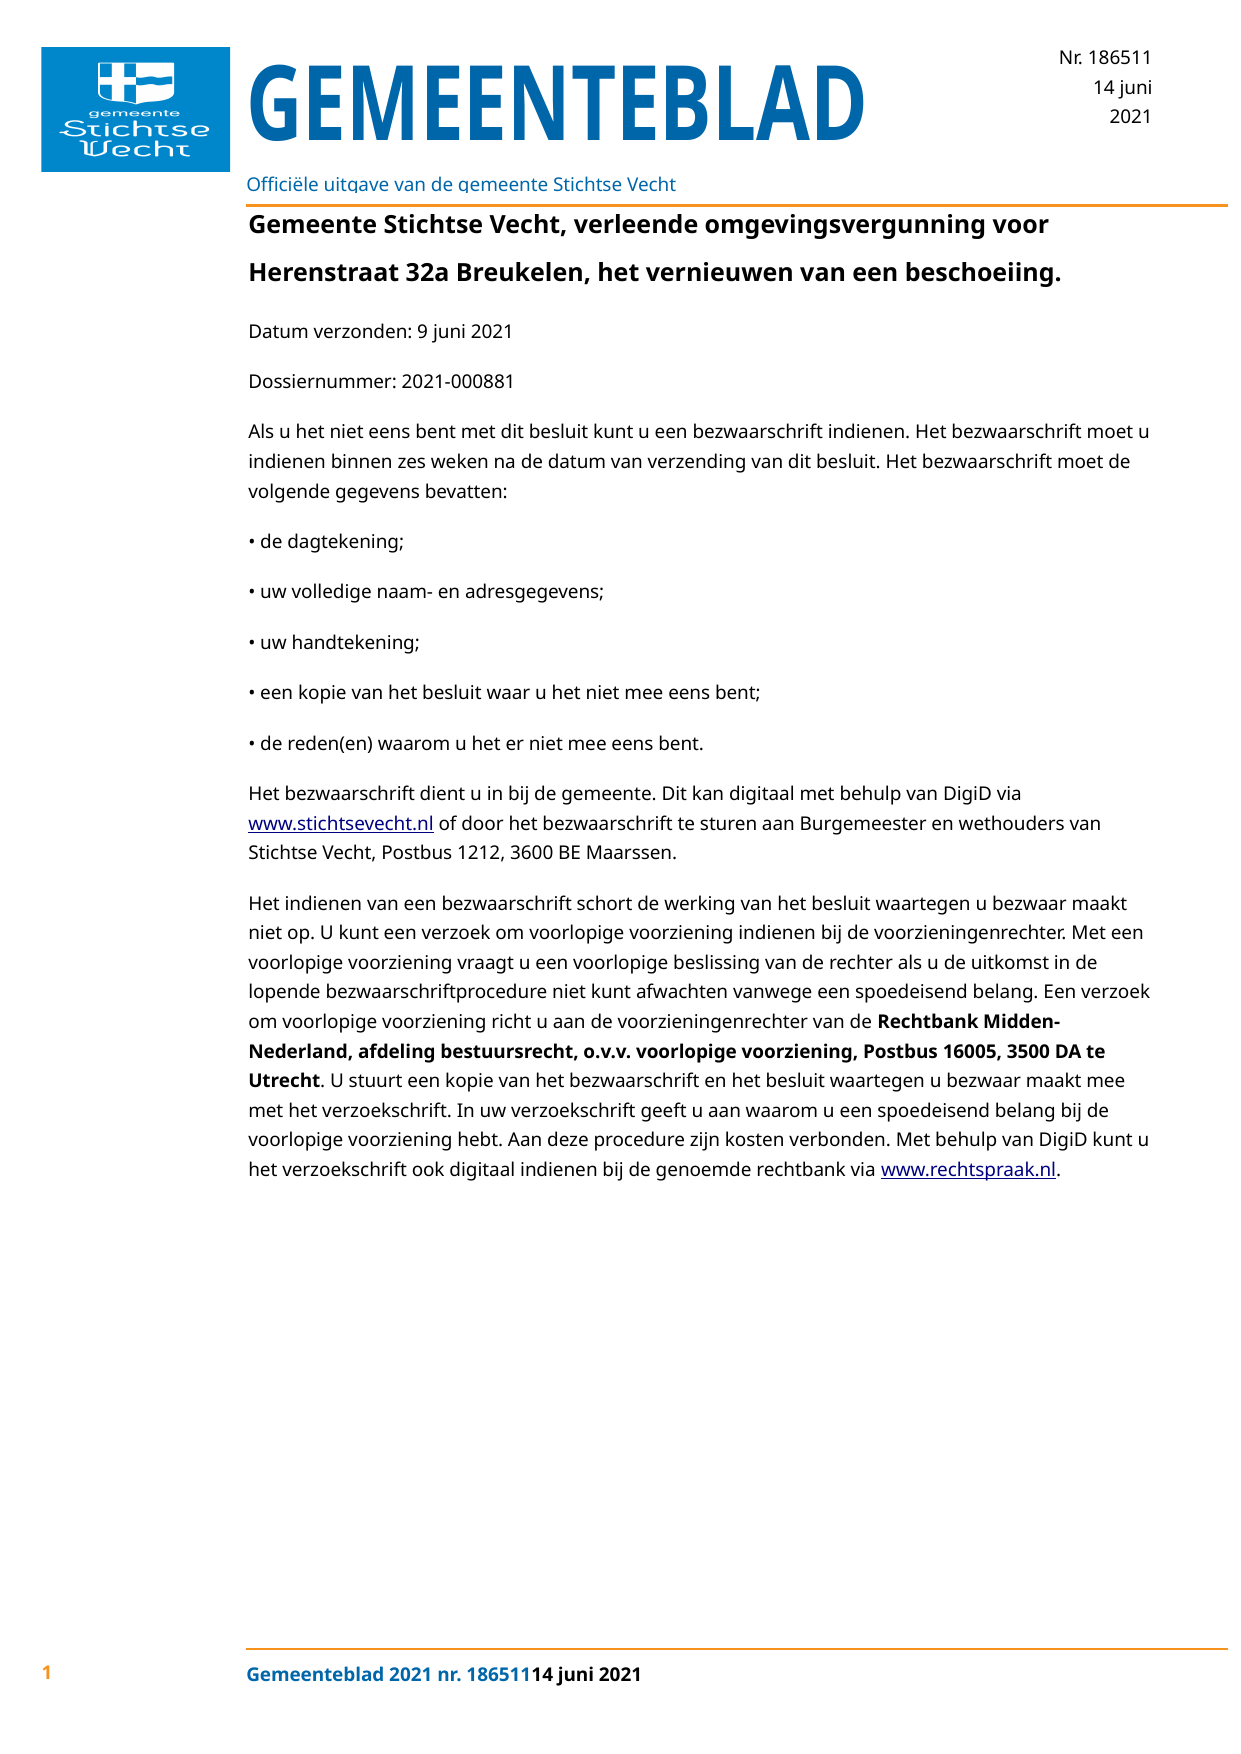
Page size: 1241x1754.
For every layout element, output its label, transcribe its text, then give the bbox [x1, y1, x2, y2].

text • de dagtekening; [248, 528, 1152, 554]
picture [99, 63, 135, 101]
text Als u het niet eens bent met dit besluit kunt u een bezwaarschrift indienen. Het bezwaarschrift moet u indienen binnen zes weken na de datum van verzending van dit besluit. Het bezwaarschrift moet de volgende gegevens bevatten: [248, 419, 1152, 504]
text • een kopie van het besluit waar u het niet mee eens bent; [248, 679, 1152, 705]
picture [137, 63, 174, 103]
text Datum verzonden: 9 juni 2021 [248, 318, 1152, 344]
text Gemeente Stichtse Vecht, verleende omgevingsvergunning voor Herenstraat 32a Breukelen, het vernieuwen van een beschoeiing. [248, 207, 1152, 288]
text Het indienen van een bezwaarschrift schort de werking van het besluit waartegen u bezwaar maakt niet op. U kunt een verzoek om voorlopige voorziening indienen bij de voorzieningenrechter. Met een voorlopige voorziening vraagt u een voorlopige beslissing van de rechter als u de uitkomst in de lopende bezwaarschriftprocedure niet kunt afwachten vanwege een spoedeisend belang. Een verzoek om voorlopige voorziening richt u aan de voorzieningenrechter van de Rechtbank Midden-Nederland, afdeling bestuursrecht, o.v.v. voorlopige voorziening, Postbus 16005, 3500 DA te Utrecht. U stuurt een kopie van het bezwaarschrift en het besluit waartegen u bezwaar maakt mee met het verzoekschrift. In uw verzoekschrift geeft u aan waarom u een spoedeisend belang bij de voorlopige voorziening hebt. Aan deze procedure zijn kosten verbonden. Met behulp van DigiD kunt u het verzoekschrift ook digitaal indienen bij de genoemde rechtbank via www.rechtspraak.nl. [248, 890, 1152, 1182]
text • uw volledige naam- en adresgegevens; [248, 579, 1152, 604]
text • uw handtekening; [248, 629, 1152, 655]
text Dossiernummer: 2021-000881 [248, 368, 1152, 394]
text • de reden(en) waarom u het er niet mee eens bent. [248, 730, 1152, 756]
text Het bezwaarschrift dient u in bij de gemeente. Dit kan digitaal met behulp van DigiD via www.stichtsevecht.nl of door het bezwaarschrift te sturen aan Burgemeester en wethouders van Stichtse Vecht, Postbus 1212, 3600 BE Maarssen. [248, 780, 1152, 865]
